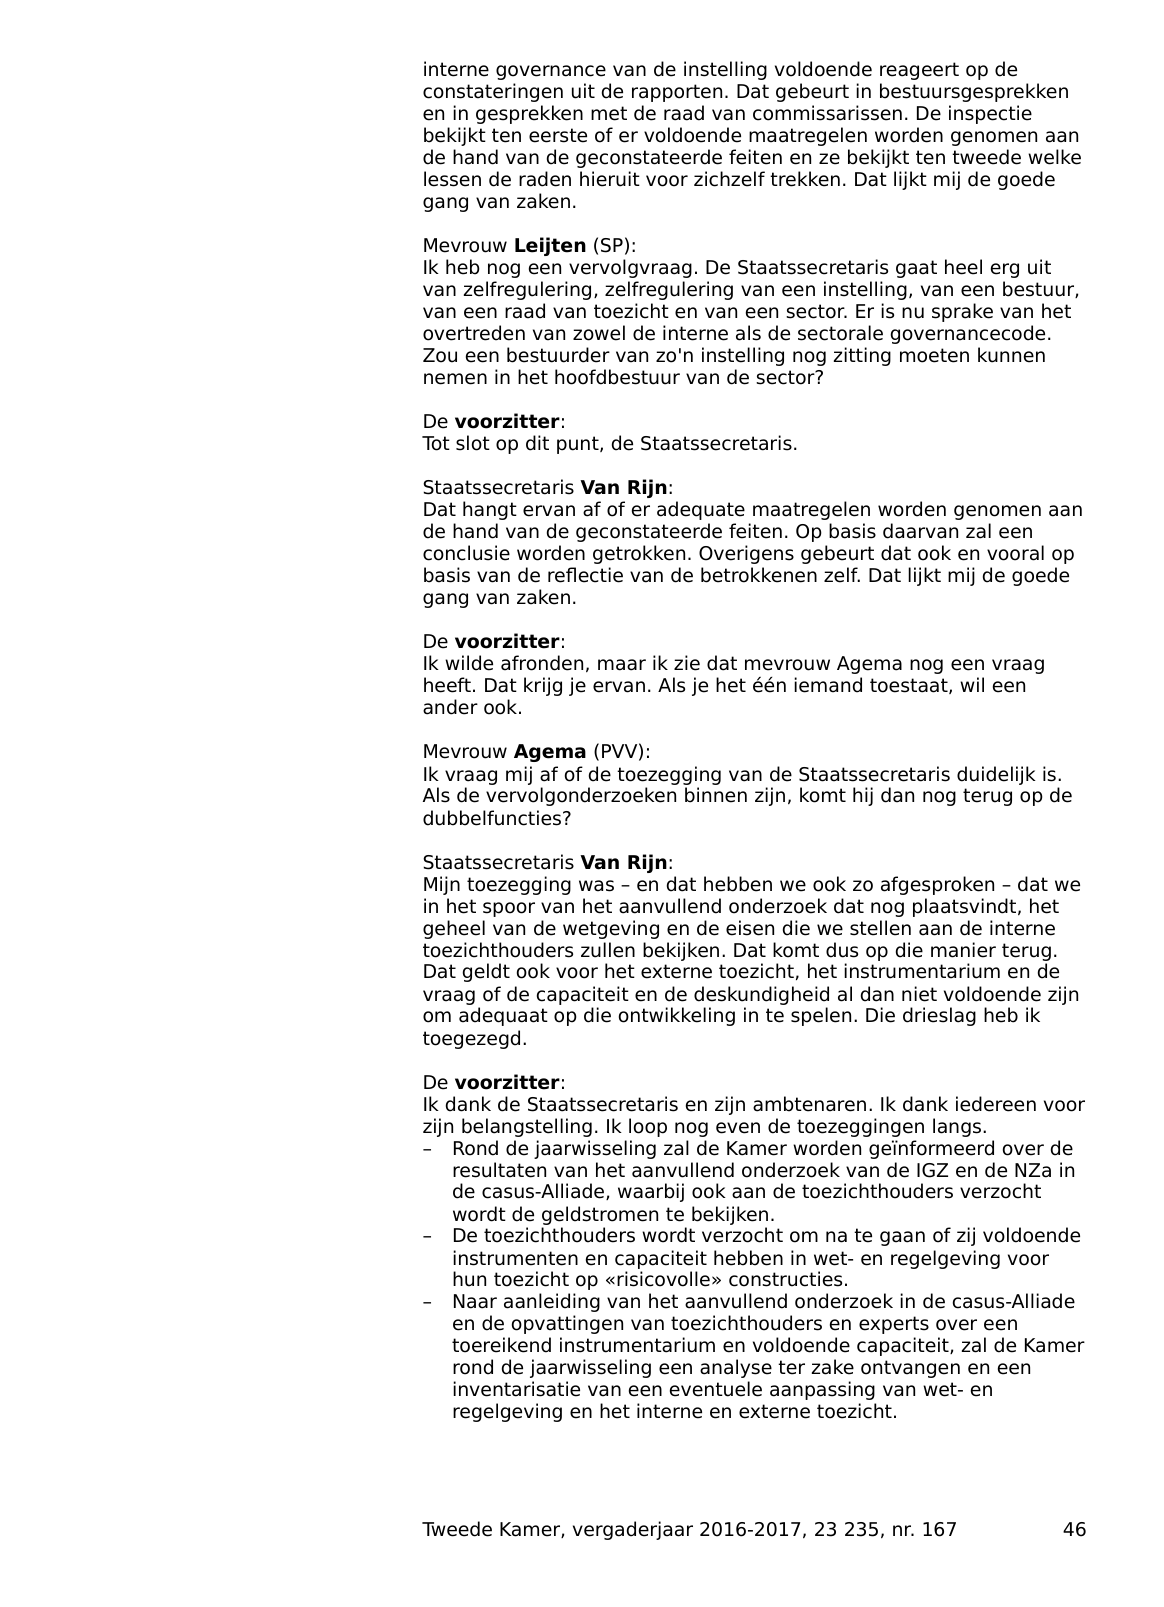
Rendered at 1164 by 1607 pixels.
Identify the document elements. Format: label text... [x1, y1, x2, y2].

text Mevrouw Leijten (SP): [422, 235, 1087, 257]
text Mevrouw Agema (PVV): [422, 741, 1087, 763]
text – Naar aanleiding van het aanvullend onderzoek in de casus-Alliade en de opvattingen van toezichthouders en experts over een toereikend instrumentarium en voldoende capaciteit, zal de Kamer rond de jaarwisseling een analyse ter zake ontvangen en een inventarisatie van een eventuele aanpassing van wet- en regelgeving en het interne en externe toezicht. [422, 1291, 1087, 1423]
text interne governance van de instelling voldoende reageert op de constateringen uit de rapporten. Dat gebeurt in bestuursgesprekken en in gesprekken met de raad van commissarissen. De inspectie bekijkt ten eerste of er voldoende maatregelen worden genomen aan de hand van de geconstateerde feiten en ze bekijkt ten tweede welke lessen de raden hieruit voor zichzelf trekken. Dat lijkt mij de goede gang van zaken. [422, 59, 1087, 213]
text – De toezichthouders wordt verzocht om na te gaan of zij voldoende instrumenten en capaciteit hebben in wet- en regelgeving voor hun toezicht op «risicovolle» constructies. [422, 1225, 1087, 1291]
text Ik wilde afronden, maar ik zie dat mevrouw Agema nog een vraag heeft. Dat krijg je ervan. Als je het één iemand toestaat, wil een ander ook. [422, 653, 1087, 719]
text De voorzitter: [422, 1072, 1087, 1093]
text De voorzitter: [422, 411, 1087, 433]
text Ik heb nog een vervolgvraag. De Staatssecretaris gaat heel erg uit van zelfregulering, zelfregulering van een instelling, van een bestuur, van een raad van toezicht en van een sector. Er is nu sprake van het overtreden van zowel de interne als de sectorale governancecode. Zou een bestuurder van zo'n instelling nog zitting moeten kunnen nemen in het hoofdbestuur van de sector? [422, 257, 1087, 389]
text De voorzitter: [422, 631, 1087, 653]
text Staatssecretaris Van Rijn: [422, 852, 1087, 873]
text Ik dank de Staatssecretaris en zijn ambtenaren. Ik dank iedereen voor zijn belangstelling. Ik loop nog even de toezeggingen langs. [422, 1093, 1087, 1137]
text Staatssecretaris Van Rijn: [422, 477, 1087, 499]
text – Rond de jaarwisseling zal de Kamer worden geïnformeerd over de resultaten van het aanvullend onderzoek van de IGZ en de NZa in de casus-Alliade, waarbij ook aan de toezichthouders verzocht wordt de geldstromen te bekijken. [422, 1137, 1087, 1225]
text Tot slot op dit punt, de Staatssecretaris. [422, 433, 1087, 455]
text Mijn toezegging was – en dat hebben we ook zo afgesproken – dat we in het spoor van het aanvullend onderzoek dat nog plaatsvindt, het geheel van de wetgeving en de eisen die we stellen aan de interne toezichthouders zullen bekijken. Dat komt dus op die manier terug. Dat geldt ook voor het externe toezicht, het instrumentarium en de vraag of de capaciteit en de deskundigheid al dan niet voldoende zijn om adequaat op die ontwikkeling in te spelen. Die drieslag heb ik toegezegd. [422, 873, 1087, 1049]
text Dat hangt ervan af of er adequate maatregelen worden genomen aan de hand van de geconstateerde feiten. Op basis daarvan zal een conclusie worden getrokken. Overigens gebeurt dat ook en vooral op basis van de reflectie van de betrokkenen zelf. Dat lijkt mij de goede gang van zaken. [422, 499, 1087, 609]
text Ik vraag mij af of de toezegging van de Staatssecretaris duidelijk is. Als de vervolgonderzoeken binnen zijn, komt hij dan nog terug op de dubbelfuncties? [422, 763, 1087, 829]
